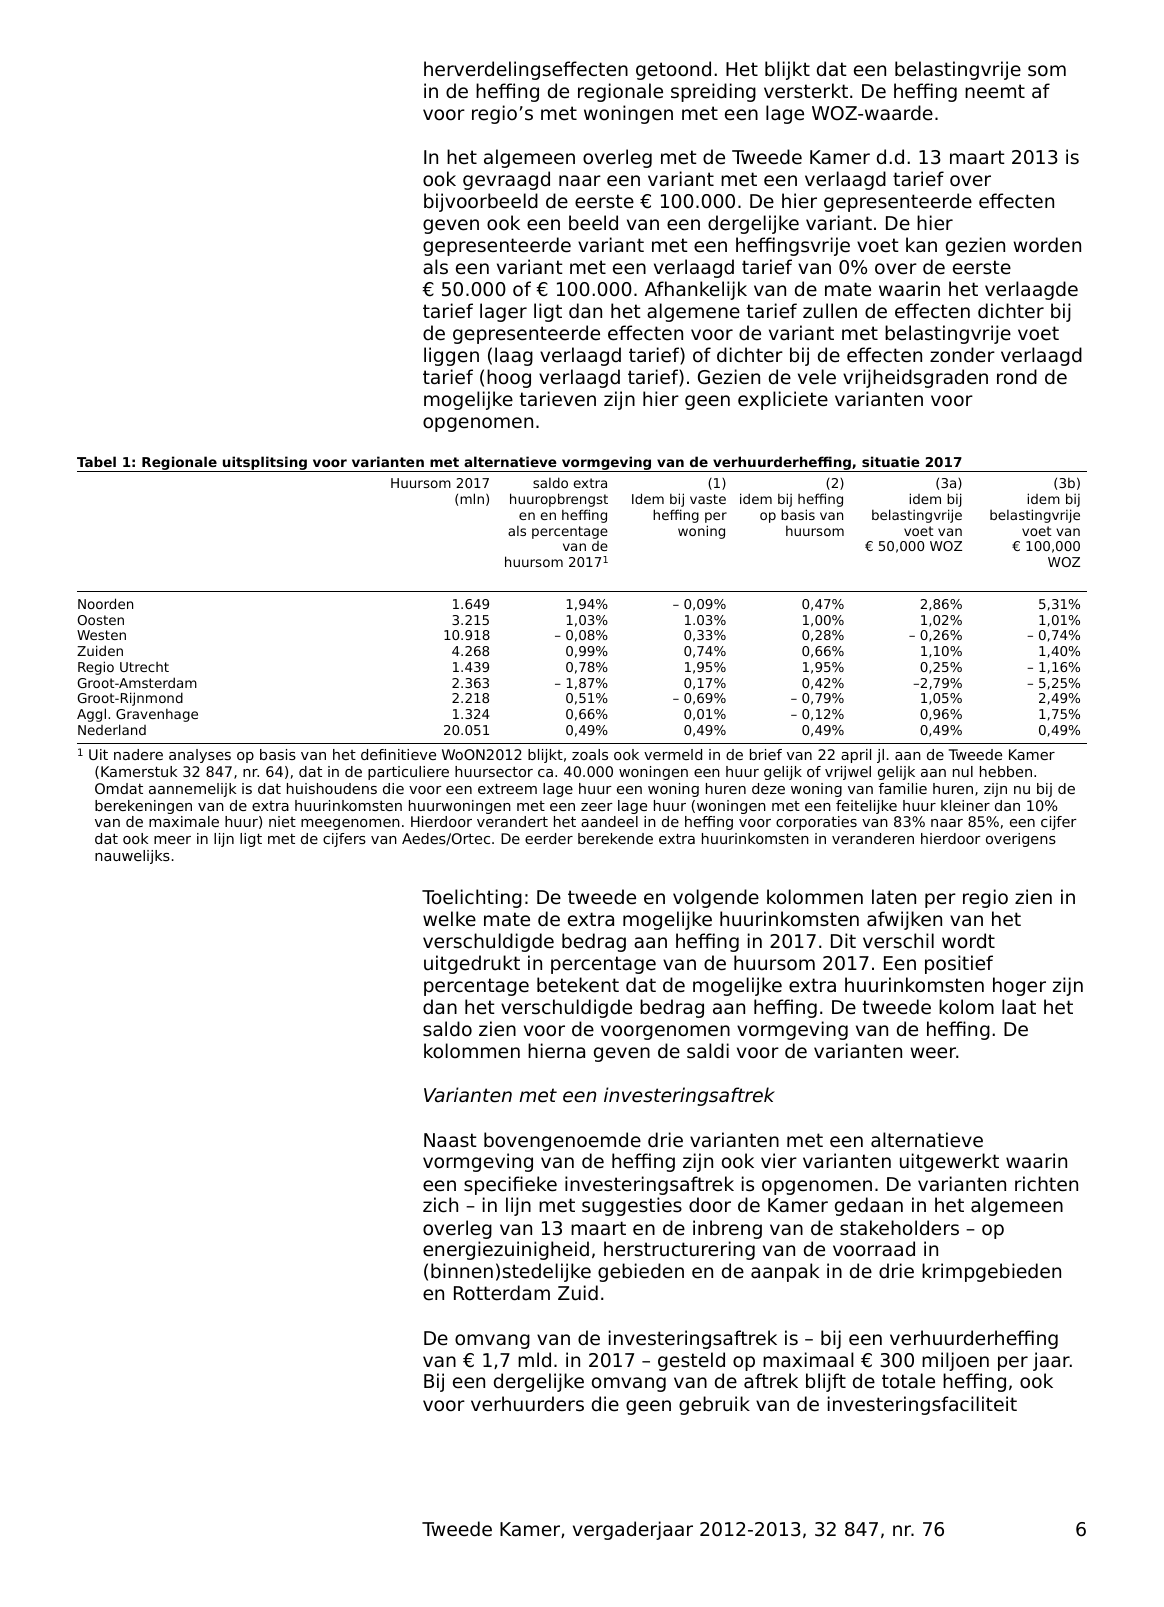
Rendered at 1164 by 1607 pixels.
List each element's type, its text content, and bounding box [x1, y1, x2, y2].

table_cell – 0,12% [732, 707, 850, 723]
text In het algemeen overleg met de Tweede Kamer d.d. 13 maart 2013 is ook gevraagd naar een variant met een verlaagd tarief over bijvoorbeeld de eerste € 100.000. De hier gepresenteerde effecten geven ook een beeld van een dergelijke variant. De hier gepresenteerde variant met een heffingsvrije voet kan gezien worden als een variant met een verlaagd tarief van 0% over de eerste € 50.000 of € 100.000. Afhankelijk van de mate waarin het verlaagde tarief lager ligt dan het algemene tarief zullen de effecten dichter bij de gepresenteerde effecten voor de variant met belastingvrije voet liggen (laag verlaagd tarief) of dichter bij de effecten zonder verlaagd tarief (hoog verlaagd tarief). Gezien de vele vrijheidsgraden rond de mogelijke tarieven zijn hier geen expliciete varianten voor opgenomen. [422, 147, 1087, 433]
table_cell – 0,79% [732, 691, 850, 707]
table_cell 1,95% [732, 660, 850, 675]
table_cell Nederland [77, 723, 378, 743]
table_cell 1,01% [969, 613, 1087, 628]
table_cell 1.324 [378, 707, 496, 723]
table_cell 0,25% [850, 660, 968, 675]
table_cell 20.051 [378, 723, 496, 743]
table_cell Regio Utrecht [77, 660, 378, 675]
table_cell 0,49% [850, 723, 968, 743]
table_cell (2) idem bij heffing op basis van huursom [732, 472, 850, 591]
table_cell 1,75% [969, 707, 1087, 723]
table_cell – 0,74% [969, 628, 1087, 644]
table_cell Groot-Amsterdam [77, 675, 378, 691]
subtitle Varianten met een investeringsaftrek [422, 1085, 1087, 1107]
table_cell 1,00% [732, 613, 850, 628]
table_cell 0,66% [732, 644, 850, 660]
table_cell 0,17% [614, 675, 732, 691]
table_cell 1,02% [850, 613, 968, 628]
table_cell 0,49% [969, 723, 1087, 743]
table_cell 1,10% [850, 644, 968, 660]
table_cell – 0,26% [850, 628, 968, 644]
table_cell Zuiden [77, 644, 378, 660]
text Naast bovengenoemde drie varianten met een alternatieve vormgeving van de heffing zijn ook vier varianten uitgewerkt waarin een specifieke investeringsaftrek is opgenomen. De varianten richten zich – in lijn met suggesties door de Kamer gedaan in het algemeen overleg van 13 maart en de inbreng van de stakeholders – op energiezuinigheid, herstructurering van de voorraad in (binnen)stedelijke gebieden en de aanpak in de drie krimpgebieden en Rotterdam Zuid. [422, 1129, 1087, 1305]
table_cell (3a) idem bij belastingvrije voet van € 50,000 WOZ [850, 472, 968, 591]
table_cell (1) Idem bij vaste heffing per woning [614, 472, 732, 591]
table_cell 2.363 [378, 675, 496, 691]
table_cell – 1,87% [496, 675, 614, 691]
table_cell Westen [77, 628, 378, 644]
table_cell 0,42% [732, 675, 850, 691]
table_cell 0,28% [732, 628, 850, 644]
table_cell [77, 472, 378, 591]
table_cell –2,79% [850, 675, 968, 691]
table_cell Noorden [77, 592, 378, 612]
table_cell Aggl. Gravenhage [77, 707, 378, 723]
table_cell 0,78% [496, 660, 614, 675]
table_cell 0,51% [496, 691, 614, 707]
table_cell 2,86% [850, 592, 968, 612]
table_cell 0,49% [732, 723, 850, 743]
table_cell 0,99% [496, 644, 614, 660]
table_cell 1.439 [378, 660, 496, 675]
table_cell 4.268 [378, 644, 496, 660]
table_cell Groot-Rijnmond [77, 691, 378, 707]
table_cell 0,96% [850, 707, 968, 723]
table_cell 1,05% [850, 691, 968, 707]
table_cell 1.03% [614, 613, 732, 628]
table_cell 3.215 [378, 613, 496, 628]
text Toelichting: De tweede en volgende kolommen laten per regio zien in welke mate de extra mogelijke huurinkomsten afwijken van het verschuldigde bedrag aan heffing in 2017. Dit verschil wordt uitgedrukt in percentage van de huursom 2017. Een positief percentage betekent dat de mogelijke extra huurinkomsten hoger zijn dan het verschuldigde bedrag aan heffing. De tweede kolom laat het saldo zien voor de voorgenomen vormgeving van de heffing. De kolommen hierna geven de saldi voor de varianten weer. [422, 887, 1087, 1063]
table_cell – 5,25% [969, 675, 1087, 691]
table_cell – 0,69% [614, 691, 732, 707]
table_cell Huursom 2017 (mln) [378, 472, 496, 591]
table_cell Oosten [77, 613, 378, 628]
table_cell 0,49% [614, 723, 732, 743]
table_cell 1,94% [496, 592, 614, 612]
table_cell (3b) idem bij belastingvrije voet van € 100,000 WOZ [969, 472, 1087, 591]
table_cell 5,31% [969, 592, 1087, 612]
table_cell – 0,09% [614, 592, 732, 612]
table_cell 2,49% [969, 691, 1087, 707]
table_cell 0,49% [496, 723, 614, 743]
table_cell 1 Uit nadere analyses op basis van het definitieve WoON2012 blijkt, zoals ook vermeld in de brief van 22 april jl. aan de Tweede Kamer (Kamerstuk 32 847, nr. 64), dat in de particuliere huursector ca. 40.000 woningen een huur gelijk of vrijwel gelijk aan nul hebben. Omdat aannemelijk is dat huishoudens die voor een extreem lage huur een woning huren deze woning van familie huren, zijn nu bij de berekeningen van de extra huurinkomsten huurwoningen met een zeer lage huur (woningen met een feitelijke huur kleiner dan 10% van de maximale huur) niet meegenomen. Hierdoor verandert het aandeel in de heffing voor corporaties van 83% naar 85%, een cijfer dat ook meer in lijn ligt met de cijfers van Aedes/Ortec. De eerder berekende extra huurinkomsten in veranderen hierdoor overigens nauwelijks. [77, 744, 1087, 865]
table_cell – 1,16% [969, 660, 1087, 675]
table_cell 1,95% [614, 660, 732, 675]
text herverdelingseffecten getoond. Het blijkt dat een belastingvrije som in de heffing de regionale spreiding versterkt. De heffing neemt af voor regio’s met woningen met een lage WOZ-waarde. [422, 59, 1087, 125]
table_cell 0,74% [614, 644, 732, 660]
table_header Tabel 1: Regionale uitsplitsing voor varianten met alternatieve vormgeving van de verhuurderheffing, situatie 2017 [77, 455, 1087, 471]
table_cell 0,66% [496, 707, 614, 723]
text De omvang van de investeringsaftrek is – bij een verhuurderheffing van € 1,7 mld. in 2017 – gesteld op maximaal € 300 miljoen per jaar. Bij een dergelijke omvang van de aftrek blijft de totale heffing, ook voor verhuurders die geen gebruik van de investeringsfaciliteit [422, 1327, 1087, 1415]
table_cell – 0,08% [496, 628, 614, 644]
table_cell 1,03% [496, 613, 614, 628]
table_cell 10.918 [378, 628, 496, 644]
table_cell 0,47% [732, 592, 850, 612]
table_cell 2.218 [378, 691, 496, 707]
table_cell 1.649 [378, 592, 496, 612]
table_cell saldo extra huuropbrengsten en heffing als percentage van de huursom 20171 [496, 472, 614, 591]
table_cell 1,40% [969, 644, 1087, 660]
table_cell 0,01% [614, 707, 732, 723]
table_cell 0,33% [614, 628, 732, 644]
